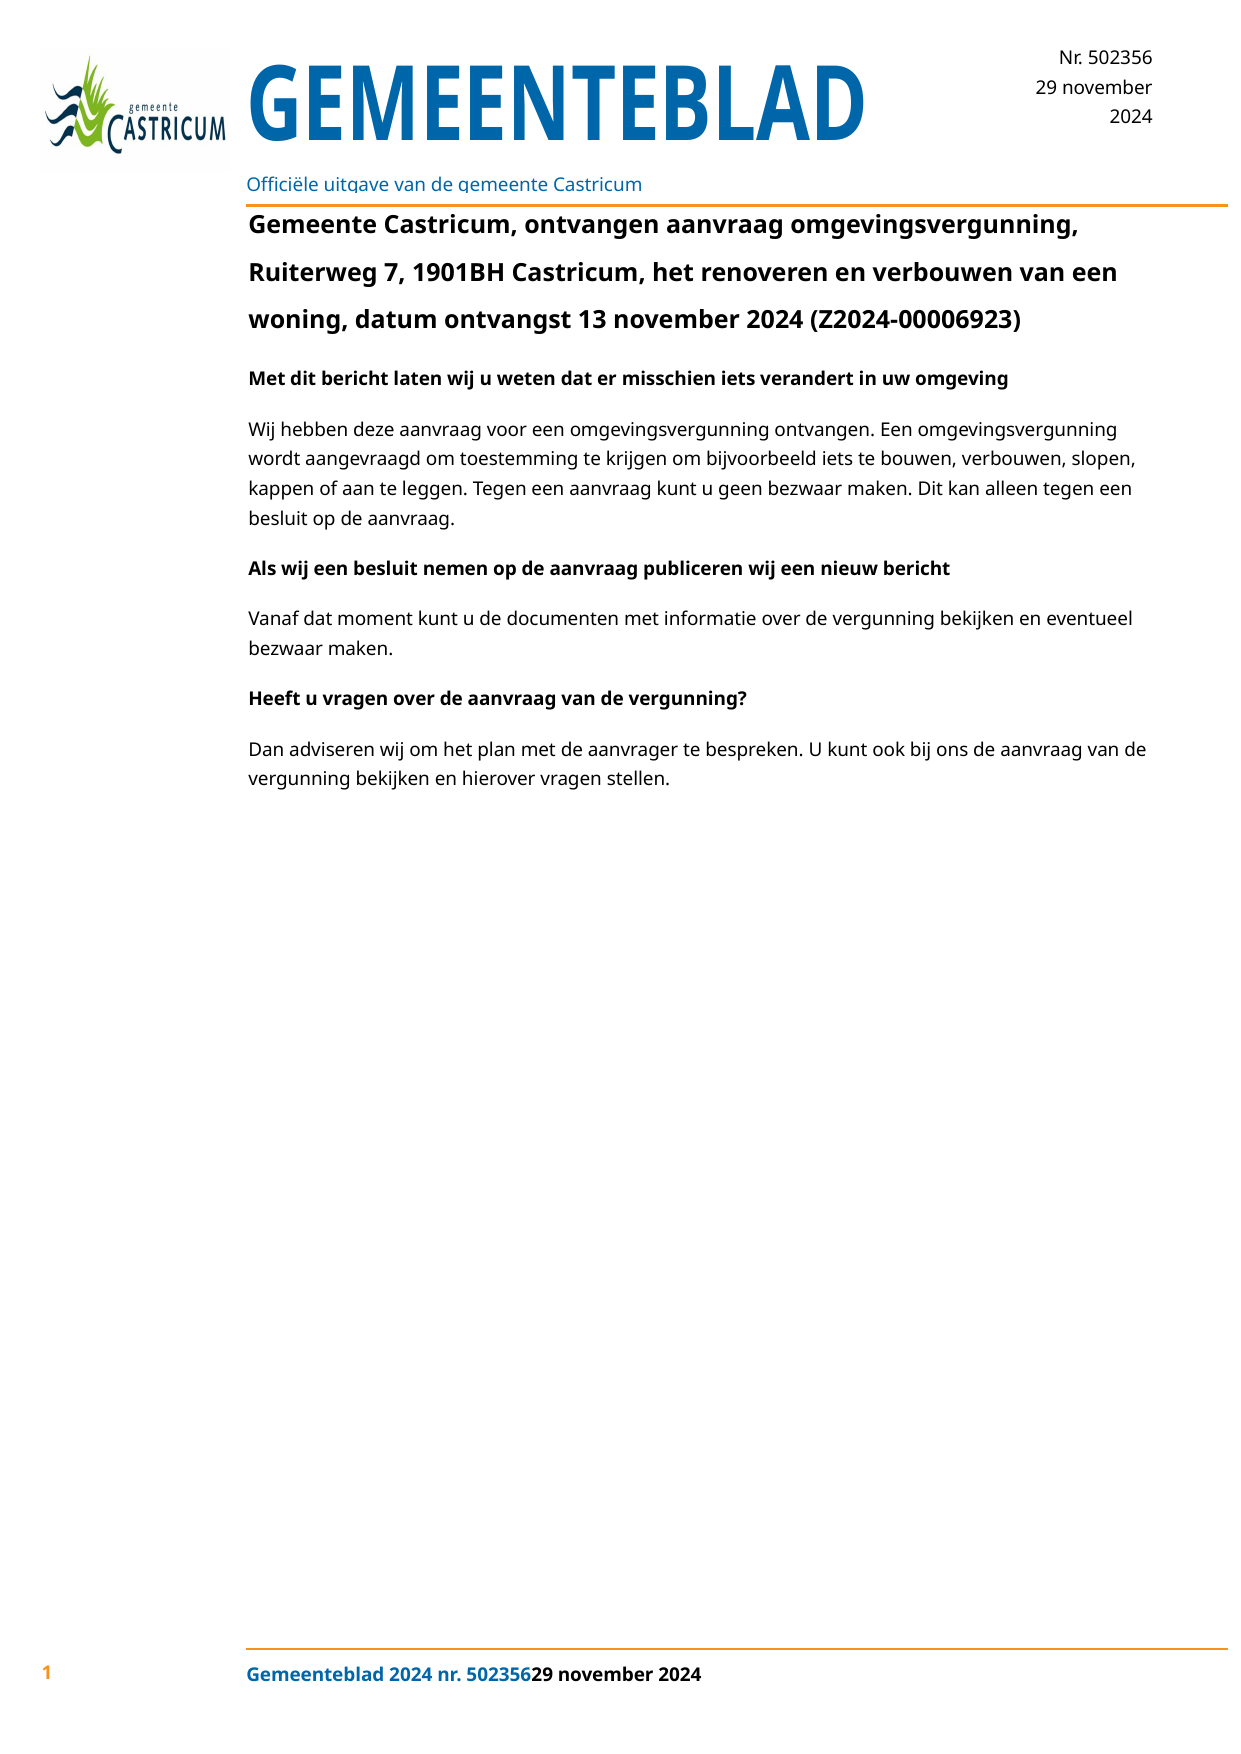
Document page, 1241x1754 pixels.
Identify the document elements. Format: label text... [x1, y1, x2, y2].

text Heeft u vragen over de aanvraag van de vergunning? [248, 686, 1152, 711]
picture [41, 47, 231, 172]
text Dan adviseren wij om het plan met de aanvrager te bespreken. U kunt ook bij ons de aanvraag van de vergunning bekijken en hierover vragen stellen. [248, 736, 1152, 791]
text Vanaf dat moment kunt u de documenten met informatie over de vergunning bekijken en eventueel bezwaar maken. [248, 606, 1152, 661]
text Gemeente Castricum, ontvangen aanvraag omgevingsvergunning, Ruiterweg 7, 1901BH Castricum, het renoveren en verbouwen van een woning, datum ontvangst 13 november 2024 (Z2024-00006923) [248, 207, 1152, 336]
text Met dit bericht laten wij u weten dat er misschien iets verandert in uw omgeving [248, 366, 1152, 391]
text Wij hebben deze aanvraag voor een omgevingsvergunning ontvangen. Een omgevingsvergunning wordt aangevraagd om toestemming te krijgen om bijvoorbeeld iets te bouwen, verbouwen, slopen, kappen of aan te leggen. Tegen een aanvraag kunt u geen bezwaar maken. Dit kan alleen tegen een besluit op de aanvraag. [248, 416, 1152, 530]
text Als wij een besluit nemen op de aanvraag publiceren wij een nieuw bericht [248, 555, 1152, 581]
